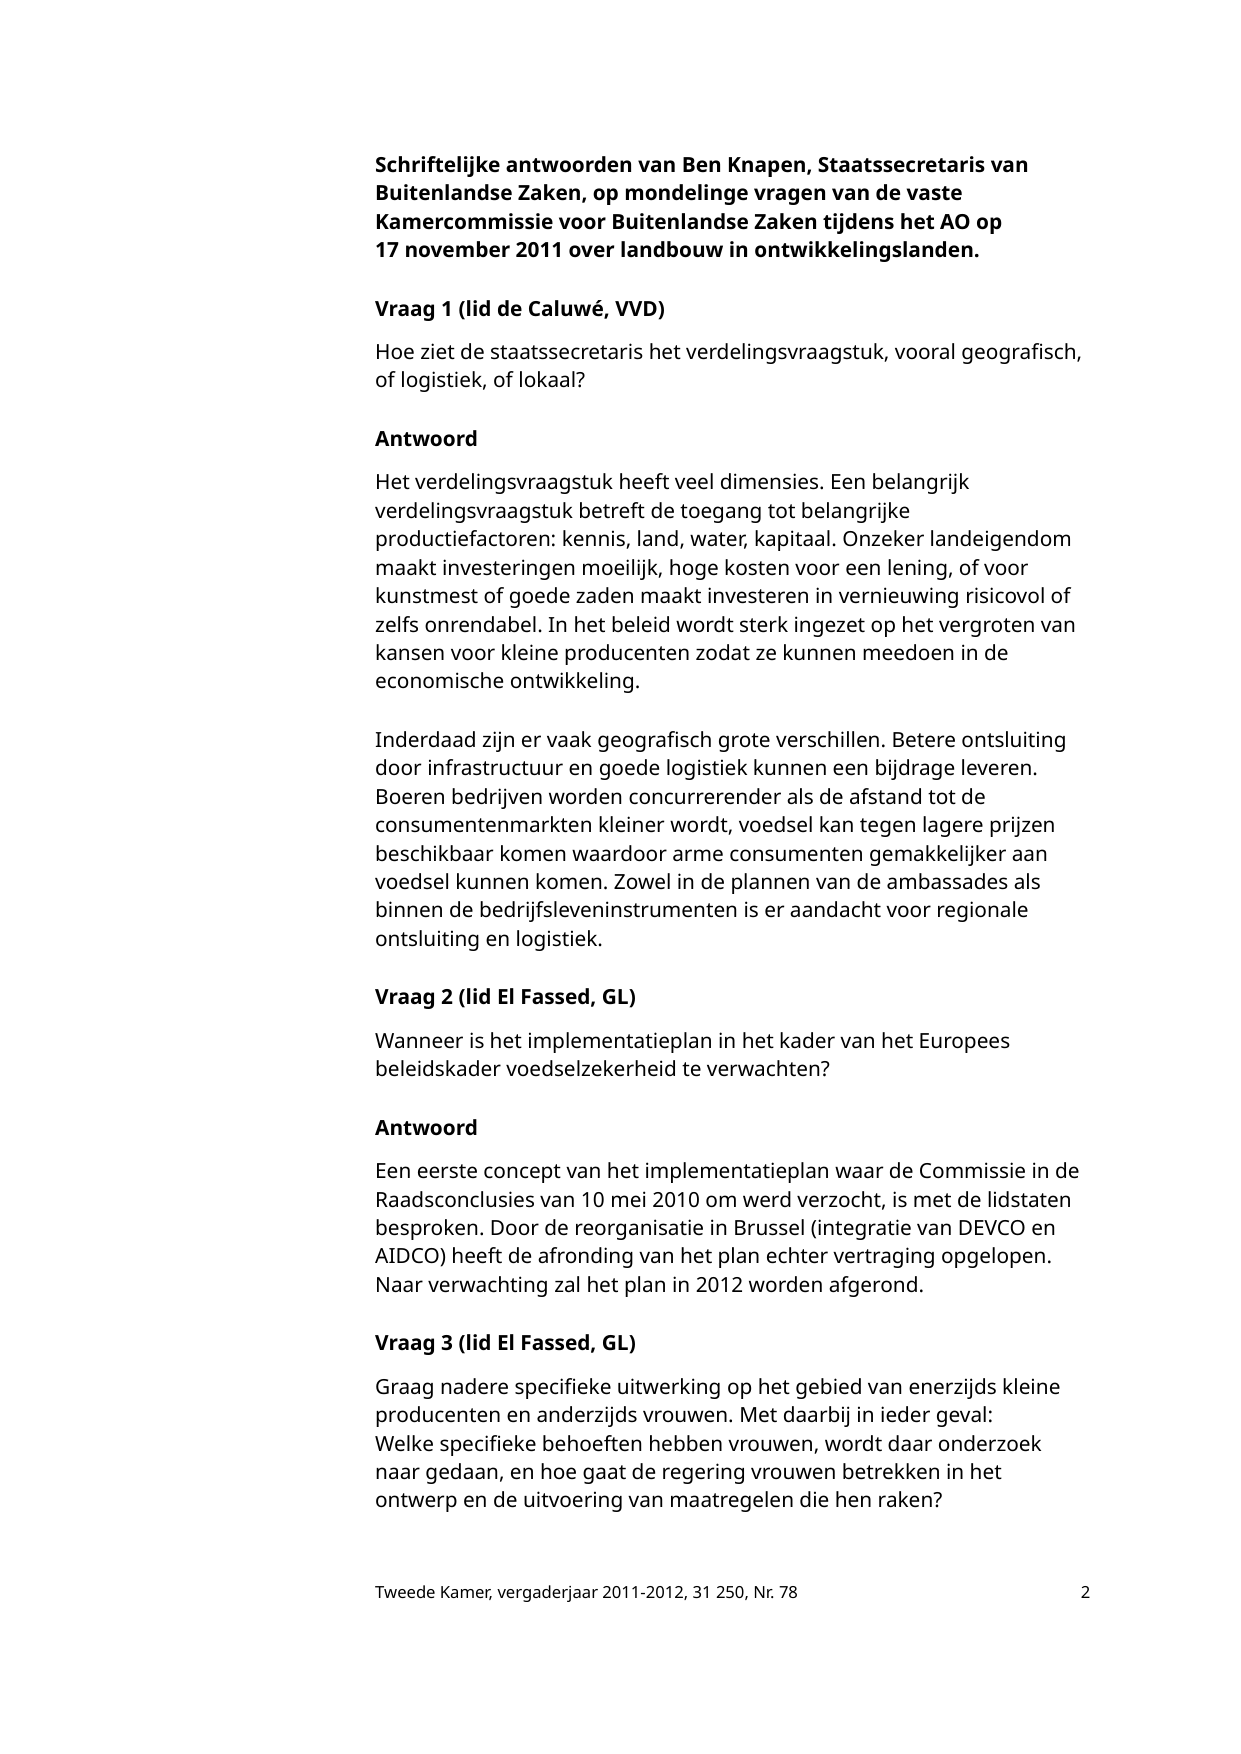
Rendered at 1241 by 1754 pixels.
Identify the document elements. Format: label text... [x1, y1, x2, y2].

text Graag nadere specifieke uitwerking op het gebied van enerzijds kleine producenten en anderzijds vrouwen. Met daarbij in ieder geval: [375, 1372, 1090, 1429]
text Vraag 3 (lid El Fassed, GL) [375, 1328, 1090, 1357]
text Inderdaad zijn er vaak geografisch grote verschillen. Betere ontsluiting door infrastructuur en goede logistiek kunnen een bijdrage leveren. Boeren bedrijven worden concurrerender als de afstand tot de consumentenmarkten kleiner wordt, voedsel kan tegen lagere prijzen beschikbaar komen waardoor arme consumenten gemakkelijker aan voedsel kunnen komen. Zowel in de plannen van de ambassades als binnen de bedrijfsleveninstrumenten is er aandacht voor regionale ontsluiting en logistiek. [375, 725, 1090, 952]
text Een eerste concept van het implementatieplan waar de Commissie in de Raadsconclusies van 10 mei 2010 om werd verzocht, is met de lidstaten besproken. Door de reorganisatie in Brussel (integratie van DEVCO en AIDCO) heeft de afronding van het plan echter vertraging opgelopen. Naar verwachting zal het plan in 2012 worden afgerond. [375, 1156, 1090, 1298]
text Vraag 1 (lid de Caluwé, VVD) [375, 294, 1090, 322]
text Antwoord [375, 424, 1090, 452]
text Het verdelingsvraagstuk heeft veel dimensies. Een belangrijk verdelingsvraagstuk betreft de toegang tot belangrijke productiefactoren: kennis, land, water, kapitaal. Onzeker landeigendom maakt investeringen moeilijk, hoge kosten voor een lening, of voor kunstmest of goede zaden maakt investeren in vernieuwing risicovol of zelfs onrendabel. In het beleid wordt sterk ingezet op het vergroten van kansen voor kleine producenten zodat ze kunnen meedoen in de economische ontwikkeling. [375, 467, 1090, 695]
text Vraag 2 (lid El Fassed, GL) [375, 982, 1090, 1011]
text Antwoord [375, 1113, 1090, 1141]
text Schriftelijke antwoorden van Ben Knapen, Staatssecretaris van Buitenlandse Zaken, op mondelinge vragen van de vaste Kamercommissie voor Buitenlandse Zaken tijdens het AO op 17 november 2011 over landbouw in ontwikkelingslanden. [375, 150, 1090, 264]
text Hoe ziet de staatssecretaris het verdelingsvraagstuk, vooral geografisch, of logistiek, of lokaal? [375, 337, 1090, 394]
text Wanneer is het implementatieplan in het kader van het Europees beleidskader voedselzekerheid te verwachten? [375, 1026, 1090, 1083]
text Welke specifieke behoeften hebben vrouwen, wordt daar onderzoek naar gedaan, en hoe gaat de regering vrouwen betrekken in het ontwerp en de uitvoering van maatregelen die hen raken? [375, 1429, 1090, 1514]
